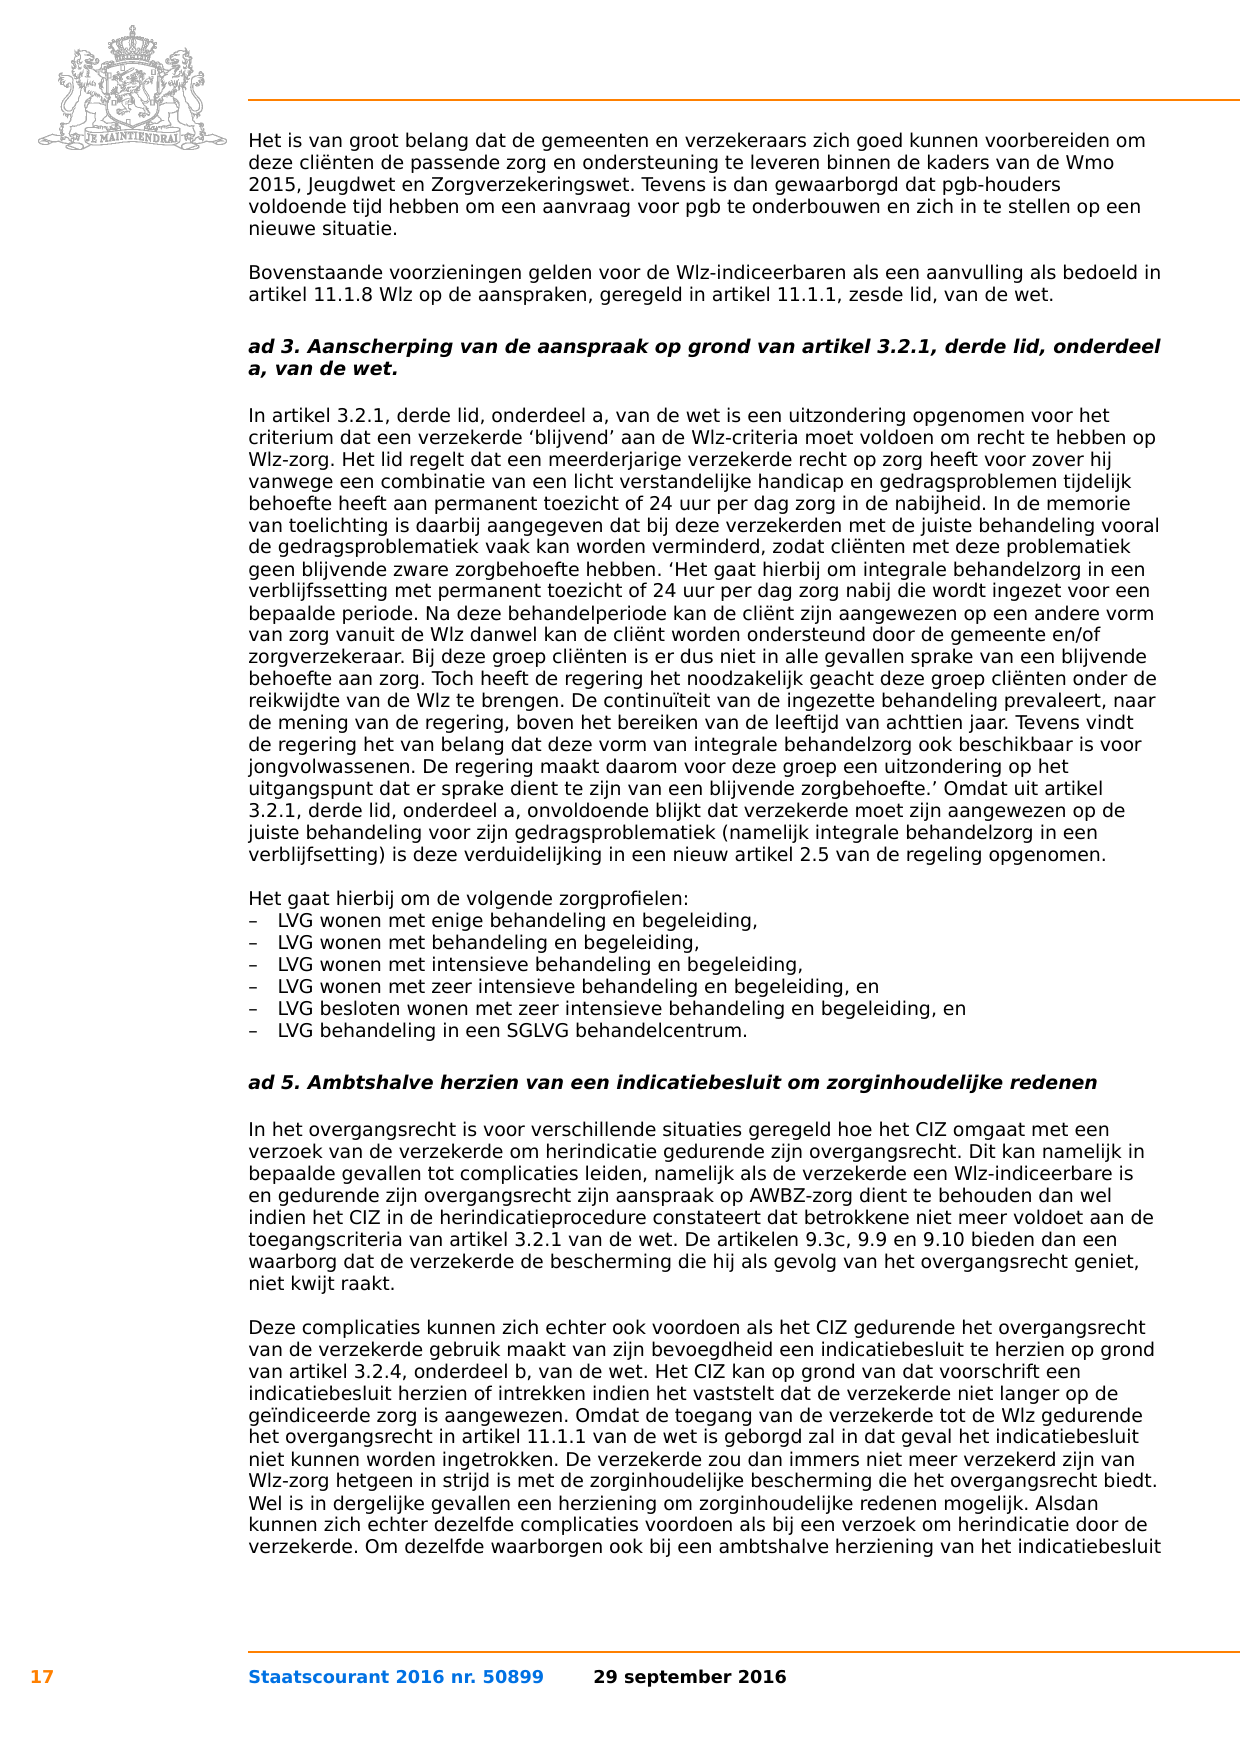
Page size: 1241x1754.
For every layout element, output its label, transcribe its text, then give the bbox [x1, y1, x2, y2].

text Het is van groot belang dat de gemeenten en verzekeraars zich goed kunnen voorbereiden om deze cliënten de passende zorg en ondersteuning te leveren binnen de kaders van de Wmo 2015, Jeugdwet en Zorgverzekeringswet. Tevens is dan gewaarborgd dat pgb-houders voldoende tijd hebben om een aanvraag voor pgb te onderbouwen en zich in te stellen op een nieuwe situatie. [248, 130, 1163, 240]
text Deze complicaties kunnen zich echter ook voordoen als het CIZ gedurende het overgangsrecht van de verzekerde gebruik maakt van zijn bevoegdheid een indicatiebesluit te herzien op grond van artikel 3.2.4, onderdeel b, van de wet. Het CIZ kan op grond van dat voorschrift een indicatiebesluit herzien of intrekken indien het vaststelt dat de verzekerde niet langer op de geïndiceerde zorg is aangewezen. Omdat de toegang van de verzekerde tot de Wlz gedurende het overgangsrecht in artikel 11.1.1 van de wet is geborgd zal in dat geval het indicatiebesluit niet kunnen worden ingetrokken. De verzekerde zou dan immers niet meer verzekerd zijn van Wlz-zorg hetgeen in strijd is met de zorginhoudelijke bescherming die het overgangsrecht biedt. Wel is in dergelijke gevallen een herziening om zorginhoudelijke redenen mogelijk. Alsdan kunnen zich echter dezelfde complicaties voordoen als bij een verzoek om herindicatie door de verzekerde. Om dezelfde waarborgen ook bij een ambtshalve herziening van het indicatiebesluit [248, 1317, 1163, 1558]
text – LVG behandeling in een SGLVG behandelcentrum. [248, 1020, 1163, 1042]
text In artikel 3.2.1, derde lid, onderdeel a, van de wet is een uitzondering opgenomen voor het criterium dat een verzekerde ‘blijvend’ aan de Wlz-criteria moet voldoen om recht te hebben op Wlz-zorg. Het lid regelt dat een meerderjarige verzekerde recht op zorg heeft voor zover hij vanwege een combinatie van een licht verstandelijke handicap en gedragsproblemen tijdelijk behoefte heeft aan permanent toezicht of 24 uur per dag zorg in de nabijheid. In de memorie van toelichting is daarbij aangegeven dat bij deze verzekerden met de juiste behandeling vooral de gedragsproblematiek vaak kan worden verminderd, zodat cliënten met deze problematiek geen blijvende zware zorgbehoefte hebben. ‘Het gaat hierbij om integrale behandelzorg in een verblijfssetting met permanent toezicht of 24 uur per dag zorg nabij die wordt ingezet voor een bepaalde periode. Na deze behandelperiode kan de cliënt zijn aangewezen op een andere vorm van zorg vanuit de Wlz danwel kan de cliënt worden ondersteund door de gemeente en/of zorgverzekeraar. Bij deze groep cliënten is er dus niet in alle gevallen sprake van een blijvende behoefte aan zorg. Toch heeft de regering het noodzakelijk geacht deze groep cliënten onder de reikwijdte van de Wlz te brengen. De continuïteit van de ingezette behandeling prevaleert, naar de mening van de regering, boven het bereiken van de leeftijd van achttien jaar. Tevens vindt de regering het van belang dat deze vorm van integrale behandelzorg ook beschikbaar is voor jongvolwassenen. De regering maakt daarom voor deze groep een uitzondering op het uitgangspunt dat er sprake dient te zijn van een blijvende zorgbehoefte.’ Omdat uit artikel 3.2.1, derde lid, onderdeel a, onvoldoende blijkt dat verzekerde moet zijn aangewezen op de juiste behandeling voor zijn gedragsproblematiek (namelijk integrale behandelzorg in een verblijfsetting) is deze verduidelijking in een nieuw artikel 2.5 van de regeling opgenomen. [248, 404, 1163, 866]
subtitle ad 3. Aanscherping van de aanspraak op grond van artikel 3.2.1, derde lid, onderdeel a, van de wet. [248, 336, 1163, 379]
text Bovenstaande voorzieningen gelden voor de Wlz-indiceerbaren als een aanvulling als bedoeld in artikel 11.1.8 Wlz op de aanspraken, geregeld in artikel 11.1.1, zesde lid, van de wet. [248, 262, 1163, 306]
text – LVG besloten wonen met zeer intensieve behandeling en begeleiding, en [248, 998, 1163, 1020]
text – LVG wonen met enige behandeling en begeleiding, [248, 910, 1163, 932]
text In het overgangsrecht is voor verschillende situaties geregeld hoe het CIZ omgaat met een verzoek van de verzekerde om herindicatie gedurende zijn overgangsrecht. Dit kan namelijk in bepaalde gevallen tot complicaties leiden, namelijk als de verzekerde een Wlz-indiceerbare is en gedurende zijn overgangsrecht zijn aanspraak op AWBZ-zorg dient te behouden dan wel indien het CIZ in de herindicatieprocedure constateert dat betrokkene niet meer voldoet aan de toegangscriteria van artikel 3.2.1 van de wet. De artikelen 9.3c, 9.9 en 9.10 bieden dan een waarborg dat de verzekerde de bescherming die hij als gevolg van het overgangsrecht geniet, niet kwijt raakt. [248, 1119, 1163, 1295]
text Het gaat hierbij om de volgende zorgprofielen: [248, 888, 1163, 910]
picture [38, 25, 227, 150]
text – LVG wonen met behandeling en begeleiding, [248, 932, 1163, 954]
subtitle ad 5. Ambtshalve herzien van een indicatiebesluit om zorginhoudelijke redenen [248, 1072, 1163, 1094]
text – LVG wonen met zeer intensieve behandeling en begeleiding, en [248, 976, 1163, 998]
text – LVG wonen met intensieve behandeling en begeleiding, [248, 954, 1163, 976]
